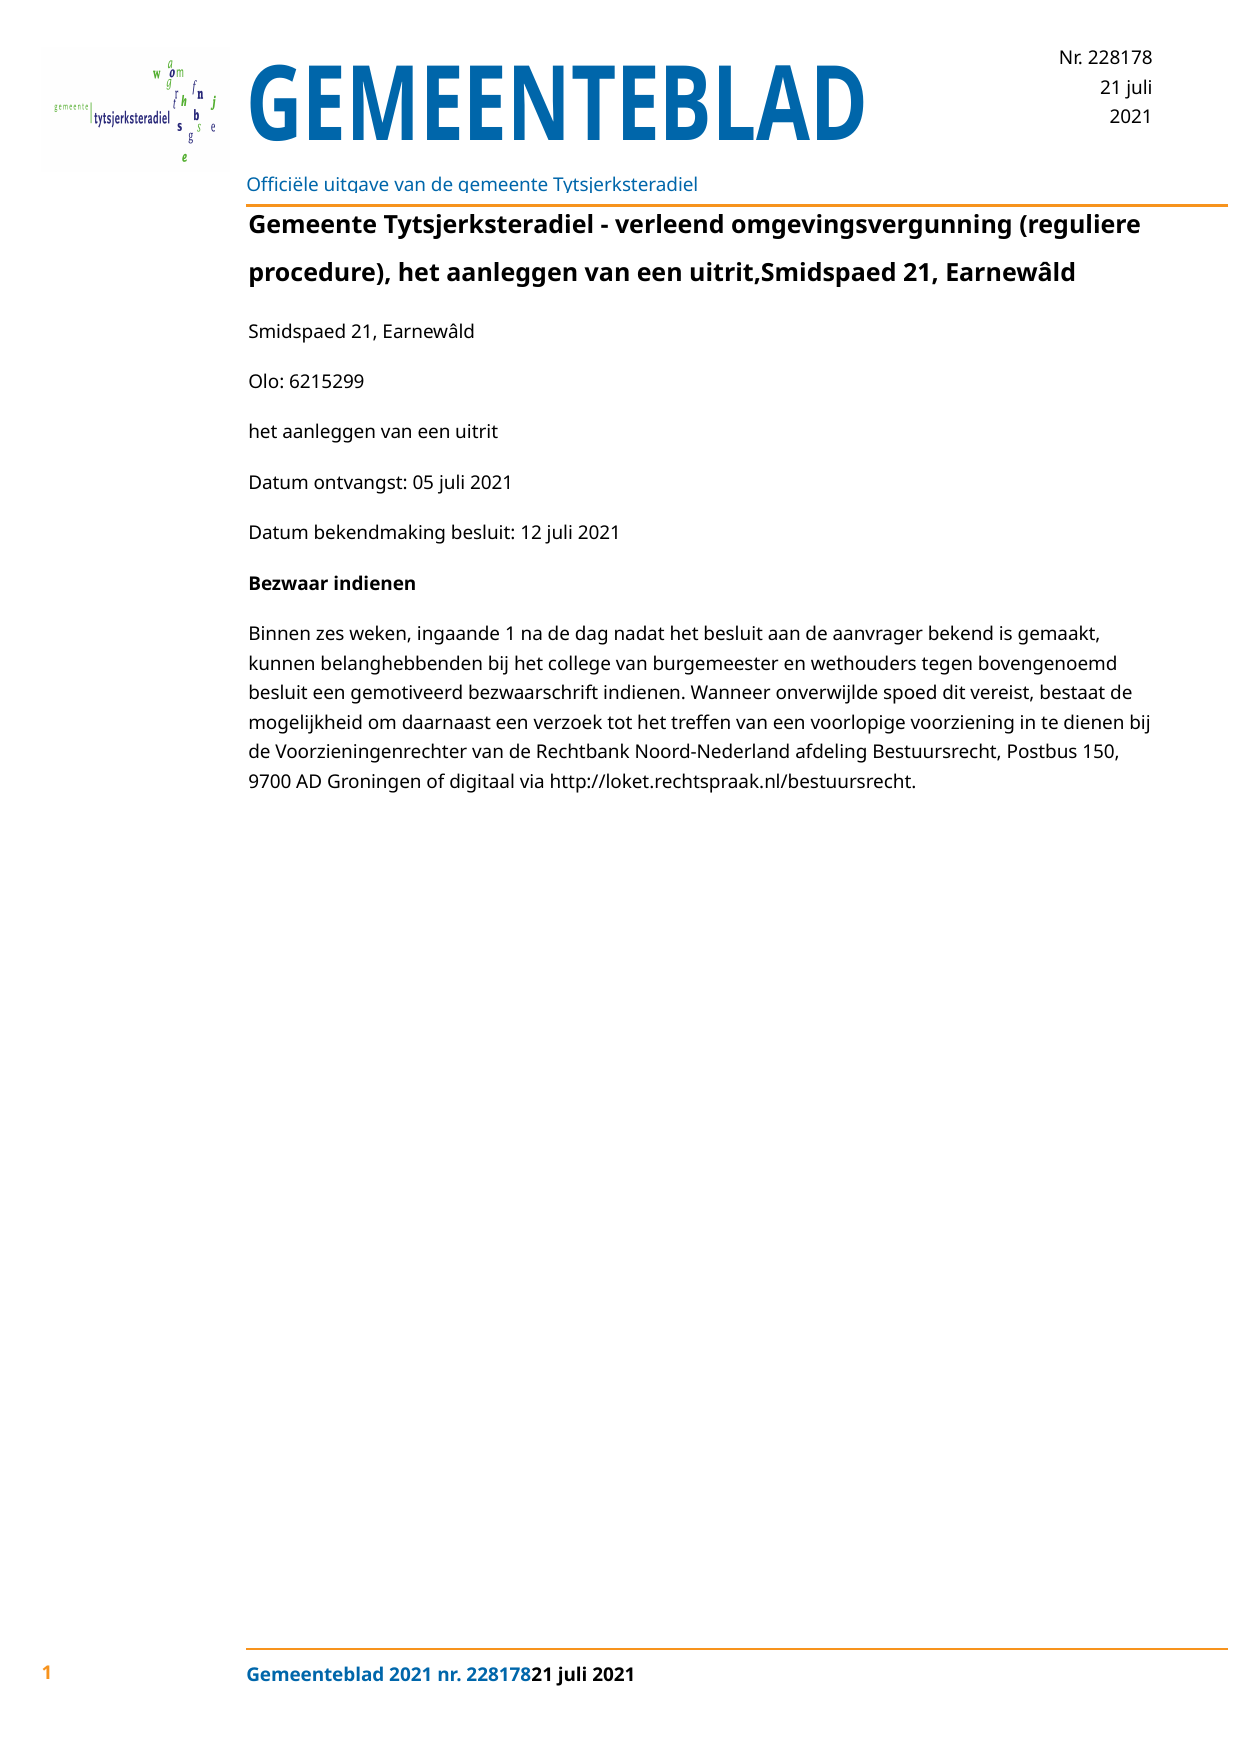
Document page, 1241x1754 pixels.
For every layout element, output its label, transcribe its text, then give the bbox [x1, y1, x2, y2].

text Olo: 6215299 [248, 368, 1152, 394]
text Datum bekendmaking besluit: 12 juli 2021 [248, 519, 1152, 545]
text Gemeente Tytsjerksteradiel - verleend omgevingsvergunning (reguliere procedure), het aanleggen van een uitrit,Smidspaed 21, Earnewâld [248, 207, 1152, 288]
text Bezwaar indienen [248, 570, 1152, 596]
text Binnen zes weken, ingaande 1 na de dag nadat het besluit aan de aanvrager bekend is gemaakt, kunnen belanghebbenden bij het college van burgemeester en wethouders tegen bovengenoemd besluit een gemotiveerd bezwaarschrift indienen. Wanneer onverwijlde spoed dit vereist, bestaat de mogelijkheid om daarnaast een verzoek tot het treffen van een voorlopige voorziening in te dienen bij de Voorzieningenrechter van de Rechtbank Noord-Nederland afdeling Bestuursrecht, Postbus 150, 9700 AD Groningen of digitaal via http://loket.rechtspraak.nl/bestuursrecht. [248, 620, 1152, 794]
text Smidspaed 21, Earnewâld [248, 318, 1152, 344]
text Datum ontvangst: 05 juli 2021 [248, 469, 1152, 495]
text het aanleggen van een uitrit [248, 419, 1152, 444]
picture [41, 47, 231, 172]
